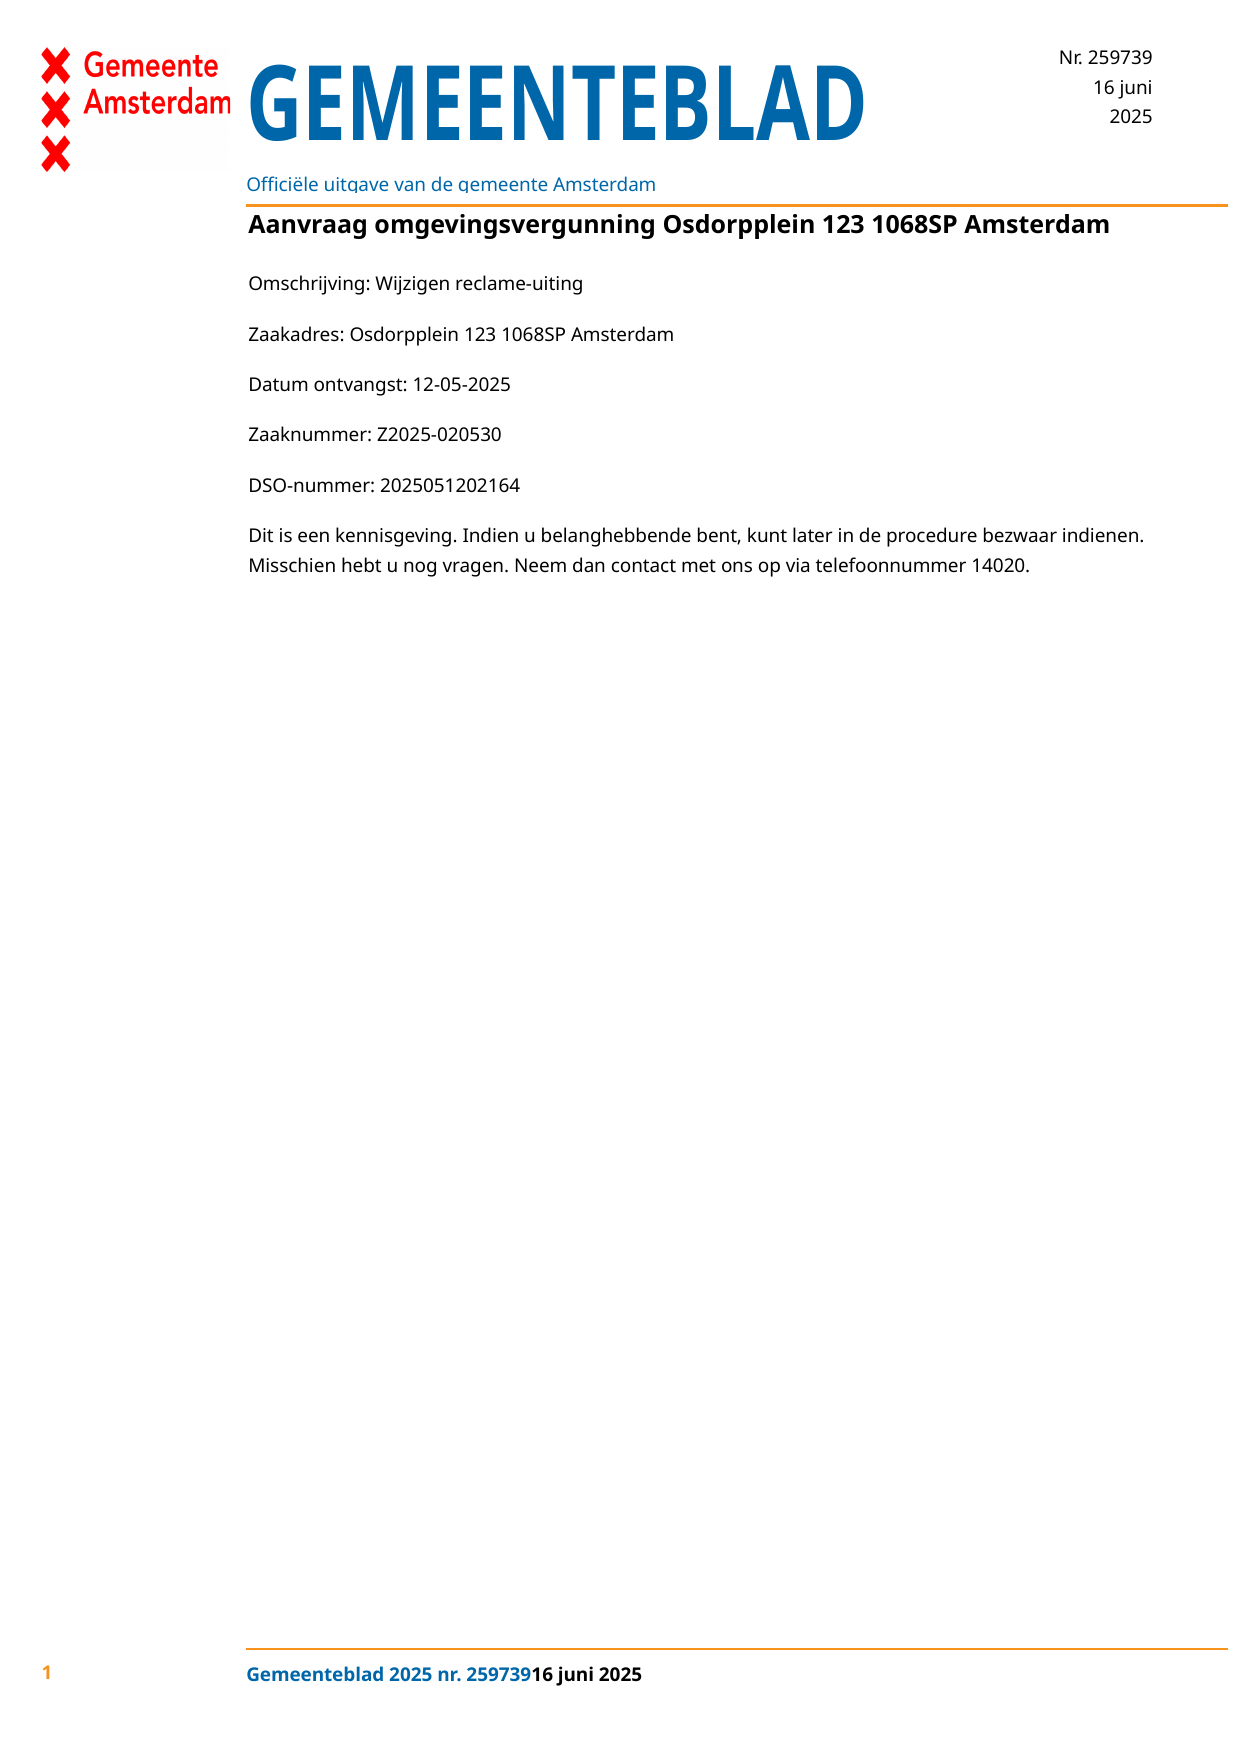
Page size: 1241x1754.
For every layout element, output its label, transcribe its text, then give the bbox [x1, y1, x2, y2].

text Omschrijving: Wijzigen reclame-uiting [248, 270, 1152, 296]
text Dit is een kennisgeving. Indien u belanghebbende bent, kunt later in de procedure bezwaar indienen. Misschien hebt u nog vragen. Neem dan contact met ons op via telefoonnummer 14020. [248, 522, 1152, 578]
text Aanvraag omgevingsvergunning Osdorpplein 123 1068SP Amsterdam [248, 207, 1152, 241]
text Datum ontvangst: 12-05-2025 [248, 371, 1152, 397]
picture [41, 47, 231, 172]
text DSO-nummer: 2025051202164 [248, 472, 1152, 498]
text Zaakadres: Osdorpplein 123 1068SP Amsterdam [248, 321, 1152, 346]
text Zaaknummer: Z2025-020530 [248, 422, 1152, 447]
